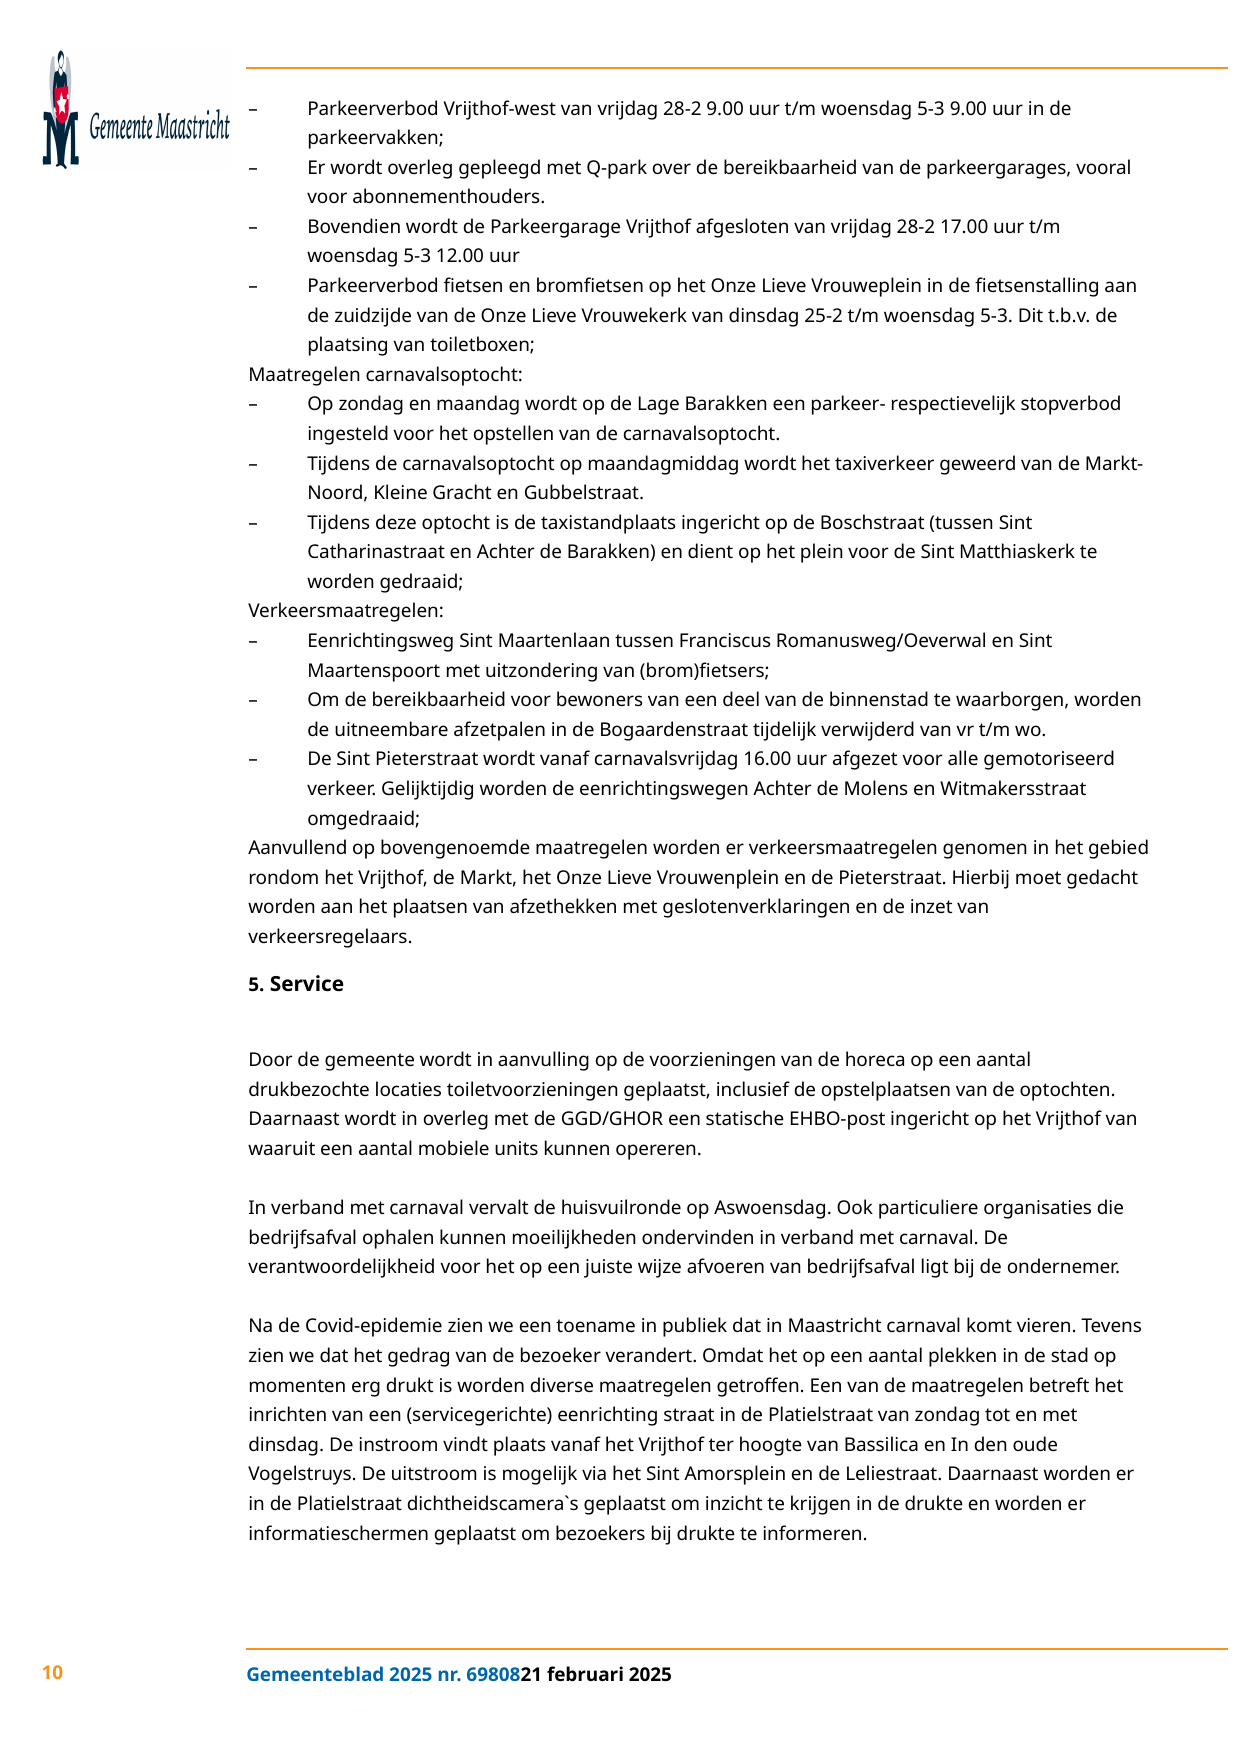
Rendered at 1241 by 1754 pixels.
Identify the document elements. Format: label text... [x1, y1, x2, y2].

text Maatregelen carnavalsoptocht: [248, 361, 1152, 387]
picture [41, 47, 231, 172]
list Parkeerverbod fietsen en bromfietsen op het Onze Lieve Vrouweplein in de fietsenstalling aan de zuidzijde van de Onze Lieve Vrouwekerk van dinsdag 25-2 t/m woensdag 5-3. Dit t.b.v. de plaatsing van toiletboxen; [248, 272, 1152, 357]
text In verband met carnaval vervalt de huisvuilronde op Aswoensdag. Ook particuliere organisaties die bedrijfsafval ophalen kunnen moeilijkheden ondervinden in verband met carnaval. De verantwoordelijkheid voor het op een juiste wijze afvoeren van bedrijfsafval ligt bij de ondernemer. [248, 1194, 1152, 1279]
list Parkeerverbod Vrijthof-west van vrijdag 28-2 9.00 uur t/m woensdag 5-3 9.00 uur in de parkeervakken; [248, 95, 1152, 150]
text Na de Covid-epidemie zien we een toename in publiek dat in Maastricht carnaval komt vieren. Tevens zien we dat het gedrag van de bezoeker verandert. Omdat het op een aantal plekken in de stad op momenten erg drukt is worden diverse maatregelen getroffen. Een van de maatregelen betreft het inrichten van een (servicegerichte) eenrichting straat in de Platielstraat van zondag tot en met dinsdag. De instroom vindt plaats vanaf het Vrijthof ter hoogte van Bassilica en In den oude Vogelstruys. De uitstroom is mogelijk via het Sint Amorsplein en de Leliestraat. Daarnaast worden er in de Platielstraat dichtheidscamera`s geplaatst om inzicht te krijgen in de drukte en worden er informatieschermen geplaatst om bezoekers bij drukte te informeren. [248, 1313, 1152, 1546]
text 5. Service [248, 969, 1152, 997]
list Tijdens deze optocht is de taxistandplaats ingericht op de Boschstraat (tussen Sint Catharinastraat en Achter de Barakken) en dient op het plein voor de Sint Matthiaskerk te worden gedraaid; [248, 509, 1152, 594]
list Er wordt overleg gepleegd met Q-park over de bereikbaarheid van de parkeergarages, vooral voor abonnementhouders. [248, 154, 1152, 209]
list Tijdens de carnavalsoptocht op maandagmiddag wordt het taxiverkeer geweerd van de Markt-Noord, Kleine Gracht en Gubbelstraat. [248, 450, 1152, 505]
list Op zondag en maandag wordt op de Lage Barakken een parkeer- respectievelijk stopverbod ingesteld voor het opstellen van de carnavalsoptocht. [248, 391, 1152, 446]
text Door de gemeente wordt in aanvulling op de voorzieningen van de horeca op een aantal drukbezochte locaties toiletvoorzieningen geplaatst, inclusief de opstelplaatsen van de optochten. Daarnaast wordt in overleg met de GGD/GHOR een statische EHBO-post ingericht op het Vrijthof van waaruit een aantal mobiele units kunnen opereren. [248, 1046, 1152, 1161]
list De Sint Pieterstraat wordt vanaf carnavalsvrijdag 16.00 uur afgezet voor alle gemotoriseerd verkeer. Gelijktijdig worden de eenrichtingswegen Achter de Molens en Witmakersstraat omgedraaid; [248, 746, 1152, 831]
list Om de bereikbaarheid voor bewoners van een deel van de binnenstad te waarborgen, worden de uitneembare afzetpalen in de Bogaardenstraat tijdelijk verwijderd van vr t/m wo. [248, 686, 1152, 742]
list Eenrichtingsweg Sint Maartenlaan tussen Franciscus Romanusweg/Oeverwal en Sint Maartenspoort met uitzondering van (brom)fietsers; [248, 627, 1152, 683]
list Bovendien wordt de Parkeergarage Vrijthof afgesloten van vrijdag 28-2 17.00 uur t/m woensdag 5-3 12.00 uur [248, 213, 1152, 268]
text Aanvullend op bovengenoemde maatregelen worden er verkeersmaatregelen genomen in het gebied rondom het Vrijthof, de Markt, het Onze Lieve Vrouwenplein en de Pieterstraat. Hierbij moet gedacht worden aan het plaatsen van afzethekken met geslotenverklaringen en de inzet van verkeersregelaars. [248, 834, 1152, 949]
text Verkeersmaatregelen: [248, 598, 1152, 623]
